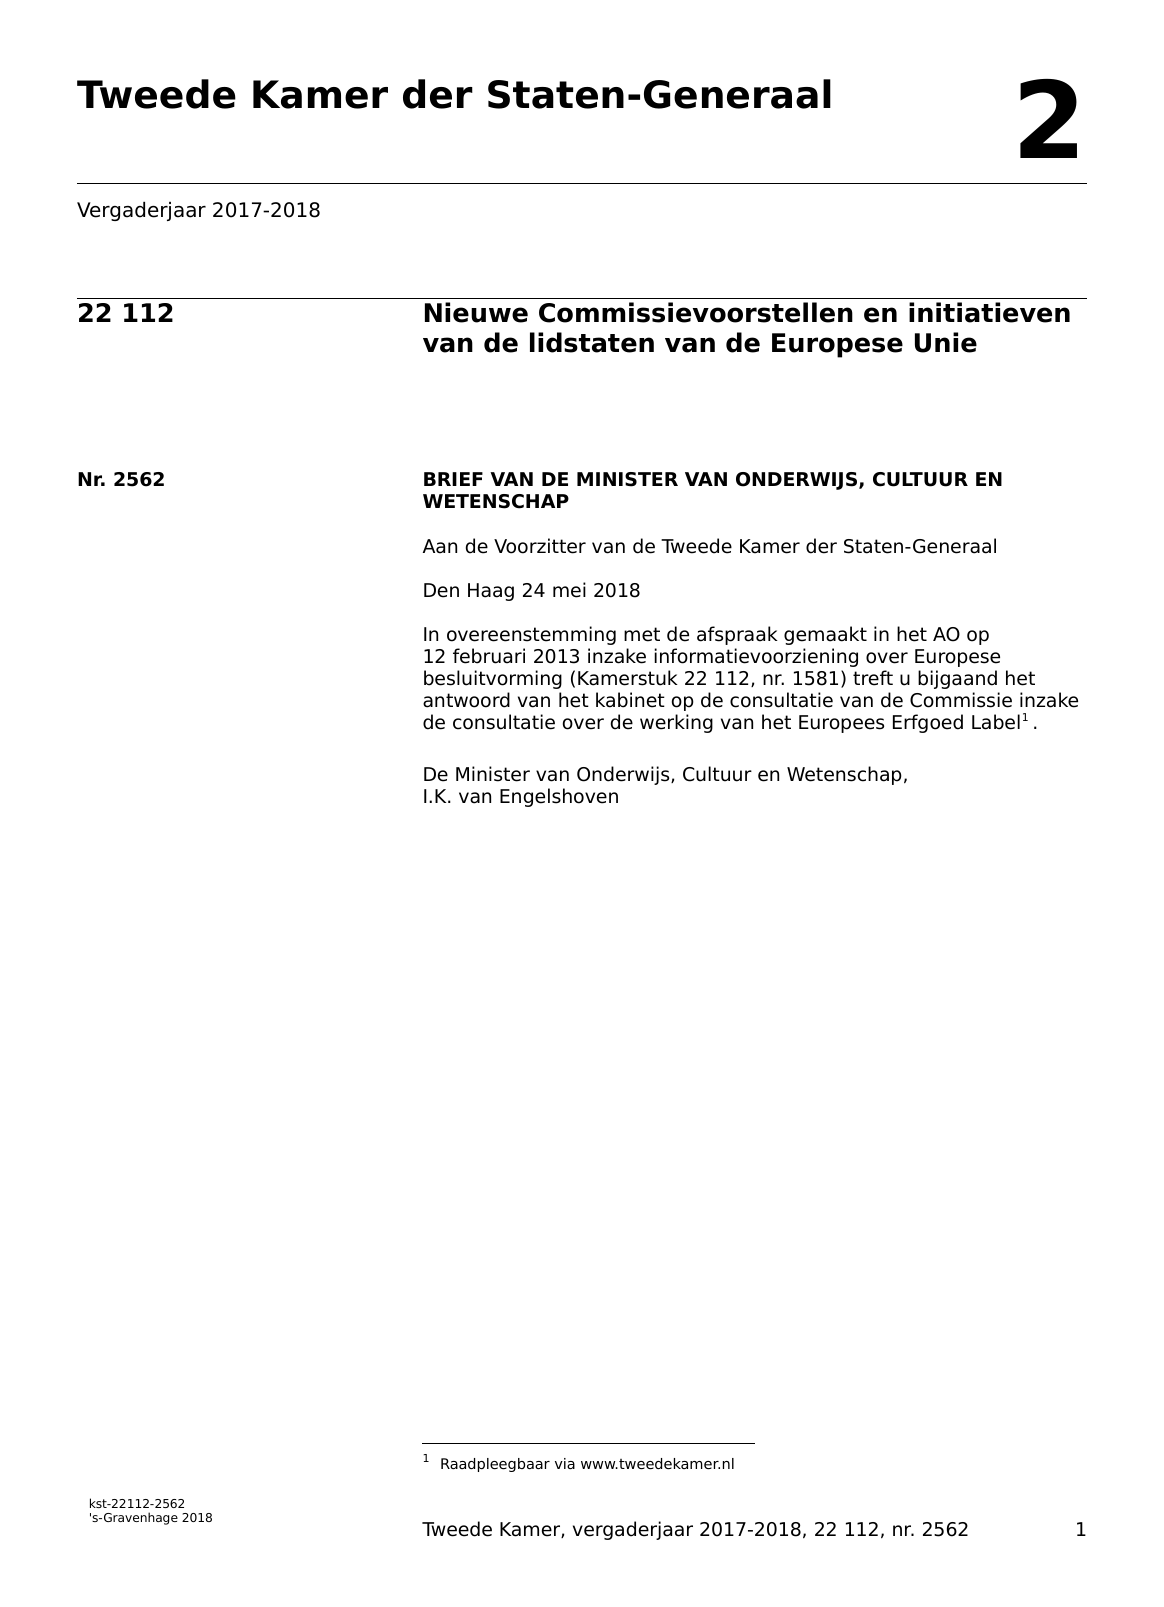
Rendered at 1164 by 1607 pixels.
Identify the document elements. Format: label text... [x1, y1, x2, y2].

text Den Haag 24 mei 2018 [422, 580, 1087, 602]
table_header 2 [886, 59, 1087, 183]
table_header Tweede Kamer der Staten-Generaal [77, 59, 886, 183]
text Raadpleegbaar via www.tweedekamer.nl [422, 1452, 1087, 1474]
table_cell Vergaderjaar 2017-2018 [77, 184, 1087, 298]
text De Minister van Onderwijs, Cultuur en Wetenschap, I.K. van Engelshoven [422, 764, 1087, 808]
text kst-22112-2562 [88, 1497, 323, 1511]
text Aan de Voorzitter van de Tweede Kamer der Staten-Generaal [422, 536, 1087, 557]
subtitle 22 112 Nieuwe Commissievoorstellen en initiatieven van de lidstaten van de Europese Unie [77, 299, 1087, 358]
subtitle Nr. 2562 BRIEF VAN DE MINISTER VAN ONDERWIJS, CULTUUR EN WETENSCHAP [77, 469, 1087, 513]
text In overeenstemming met de afspraak gemaakt in het AO op 12 februari 2013 inzake informatievoorziening over Europese besluitvorming (Kamerstuk 22 112, nr. 1581) treft u bijgaand het antwoord van het kabinet op de consultatie van de Commissie inzake de consultatie over de werking van het Europees Erfgoed Label. [422, 624, 1087, 734]
text 's-Gravenhage 2018 [88, 1511, 323, 1525]
